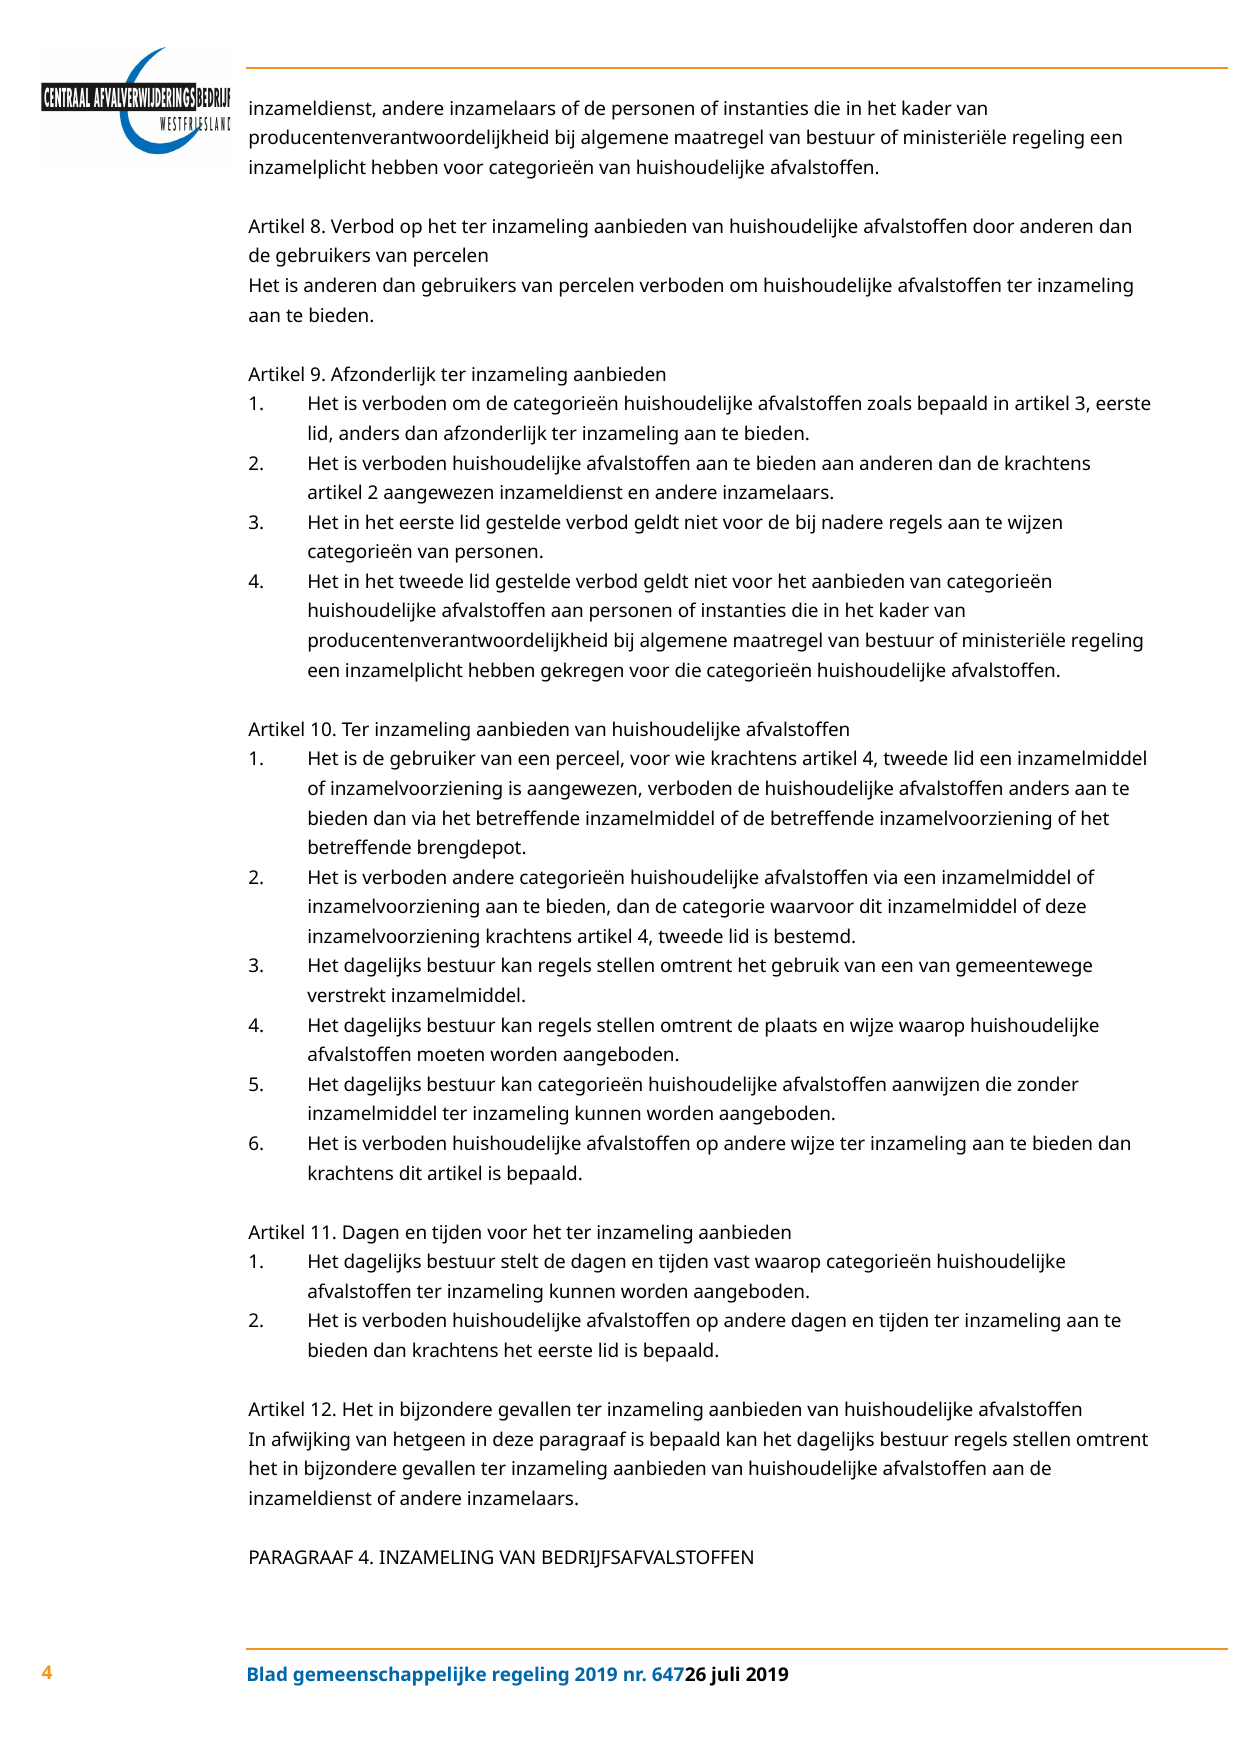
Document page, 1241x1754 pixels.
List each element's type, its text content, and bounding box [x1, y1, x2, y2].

list Het dagelijks bestuur stelt de dagen en tijden vast waarop categorieën huishoudelijke afvalstoffen ter inzameling kunnen worden aangeboden. [248, 1248, 1152, 1304]
list Het in het tweede lid gestelde verbod geldt niet voor het aanbieden van categorieën huishoudelijke afvalstoffen aan personen of instanties die in het kader van producentenverantwoordelijkheid bij algemene maatregel van bestuur of ministeriële regeling een inzamelplicht hebben gekregen voor die categorieën huishoudelijke afvalstoffen. [248, 568, 1152, 683]
text Artikel 11. Dagen en tijden voor het ter inzameling aanbieden [248, 1219, 1152, 1245]
text In afwijking van hetgeen in deze paragraaf is bepaald kan het dagelijks bestuur regels stellen omtrent het in bijzondere gevallen ter inzameling aanbieden van huishoudelijke afvalstoffen aan de inzameldienst of andere inzamelaars. [248, 1426, 1152, 1511]
list Het dagelijks bestuur kan categorieën huishoudelijke afvalstoffen aanwijzen die zonder inzamelmiddel ter inzameling kunnen worden aangeboden. [248, 1071, 1152, 1126]
text Artikel 12. Het in bijzondere gevallen ter inzameling aanbieden van huishoudelijke afvalstoffen [248, 1396, 1152, 1422]
list Het dagelijks bestuur kan regels stellen omtrent het gebruik van een van gemeentewege verstrekt inzamelmiddel. [248, 953, 1152, 1008]
list Het is verboden huishoudelijke afvalstoffen op andere dagen en tijden ter inzameling aan te bieden dan krachtens het eerste lid is bepaald. [248, 1308, 1152, 1363]
list Het is verboden andere categorieën huishoudelijke afvalstoffen via een inzamelmiddel of inzamelvoorziening aan te bieden, dan de categorie waarvoor dit inzamelmiddel of deze inzamelvoorziening krachtens artikel 4, tweede lid is bestemd. [248, 864, 1152, 949]
text inzameldienst, andere inzamelaars of de personen of instanties die in het kader van producentenverantwoordelijkheid bij algemene maatregel van bestuur of ministeriële regeling een inzamelplicht hebben voor categorieën van huishoudelijke afvalstoffen. [248, 95, 1152, 180]
list Het is de gebruiker van een perceel, voor wie krachtens artikel 4, tweede lid een inzamelmiddel of inzamelvoorziening is aangewezen, verboden de huishoudelijke afvalstoffen anders aan te bieden dan via het betreffende inzamelmiddel of de betreffende inzamelvoorziening of het betreffende brengdepot. [248, 746, 1152, 860]
text PARAGRAAF 4. INZAMELING VAN BEDRIJFSAFVALSTOFFEN [248, 1544, 1152, 1570]
list Het dagelijks bestuur kan regels stellen omtrent de plaats en wijze waarop huishoudelijke afvalstoffen moeten worden aangeboden. [248, 1012, 1152, 1067]
list Het in het eerste lid gestelde verbod geldt niet voor de bij nadere regels aan te wijzen categorieën van personen. [248, 509, 1152, 564]
list Het is verboden huishoudelijke afvalstoffen op andere wijze ter inzameling aan te bieden dan krachtens dit artikel is bepaald. [248, 1130, 1152, 1186]
text Het is anderen dan gebruikers van percelen verboden om huishoudelijke afvalstoffen ter inzameling aan te bieden. [248, 272, 1152, 328]
text Artikel 8. Verbod op het ter inzameling aanbieden van huishoudelijke afvalstoffen door anderen dan de gebruikers van percelen [248, 213, 1152, 268]
text Artikel 9. Afzonderlijk ter inzameling aanbieden [248, 361, 1152, 387]
picture [41, 47, 231, 172]
list Het is verboden om de categorieën huishoudelijke afvalstoffen zoals bepaald in artikel 3, eerste lid, anders dan afzonderlijk ter inzameling aan te bieden. [248, 391, 1152, 446]
text Artikel 10. Ter inzameling aanbieden van huishoudelijke afvalstoffen [248, 716, 1152, 742]
list Het is verboden huishoudelijke afvalstoffen aan te bieden aan anderen dan de krachtens artikel 2 aangewezen inzameldienst en andere inzamelaars. [248, 450, 1152, 505]
